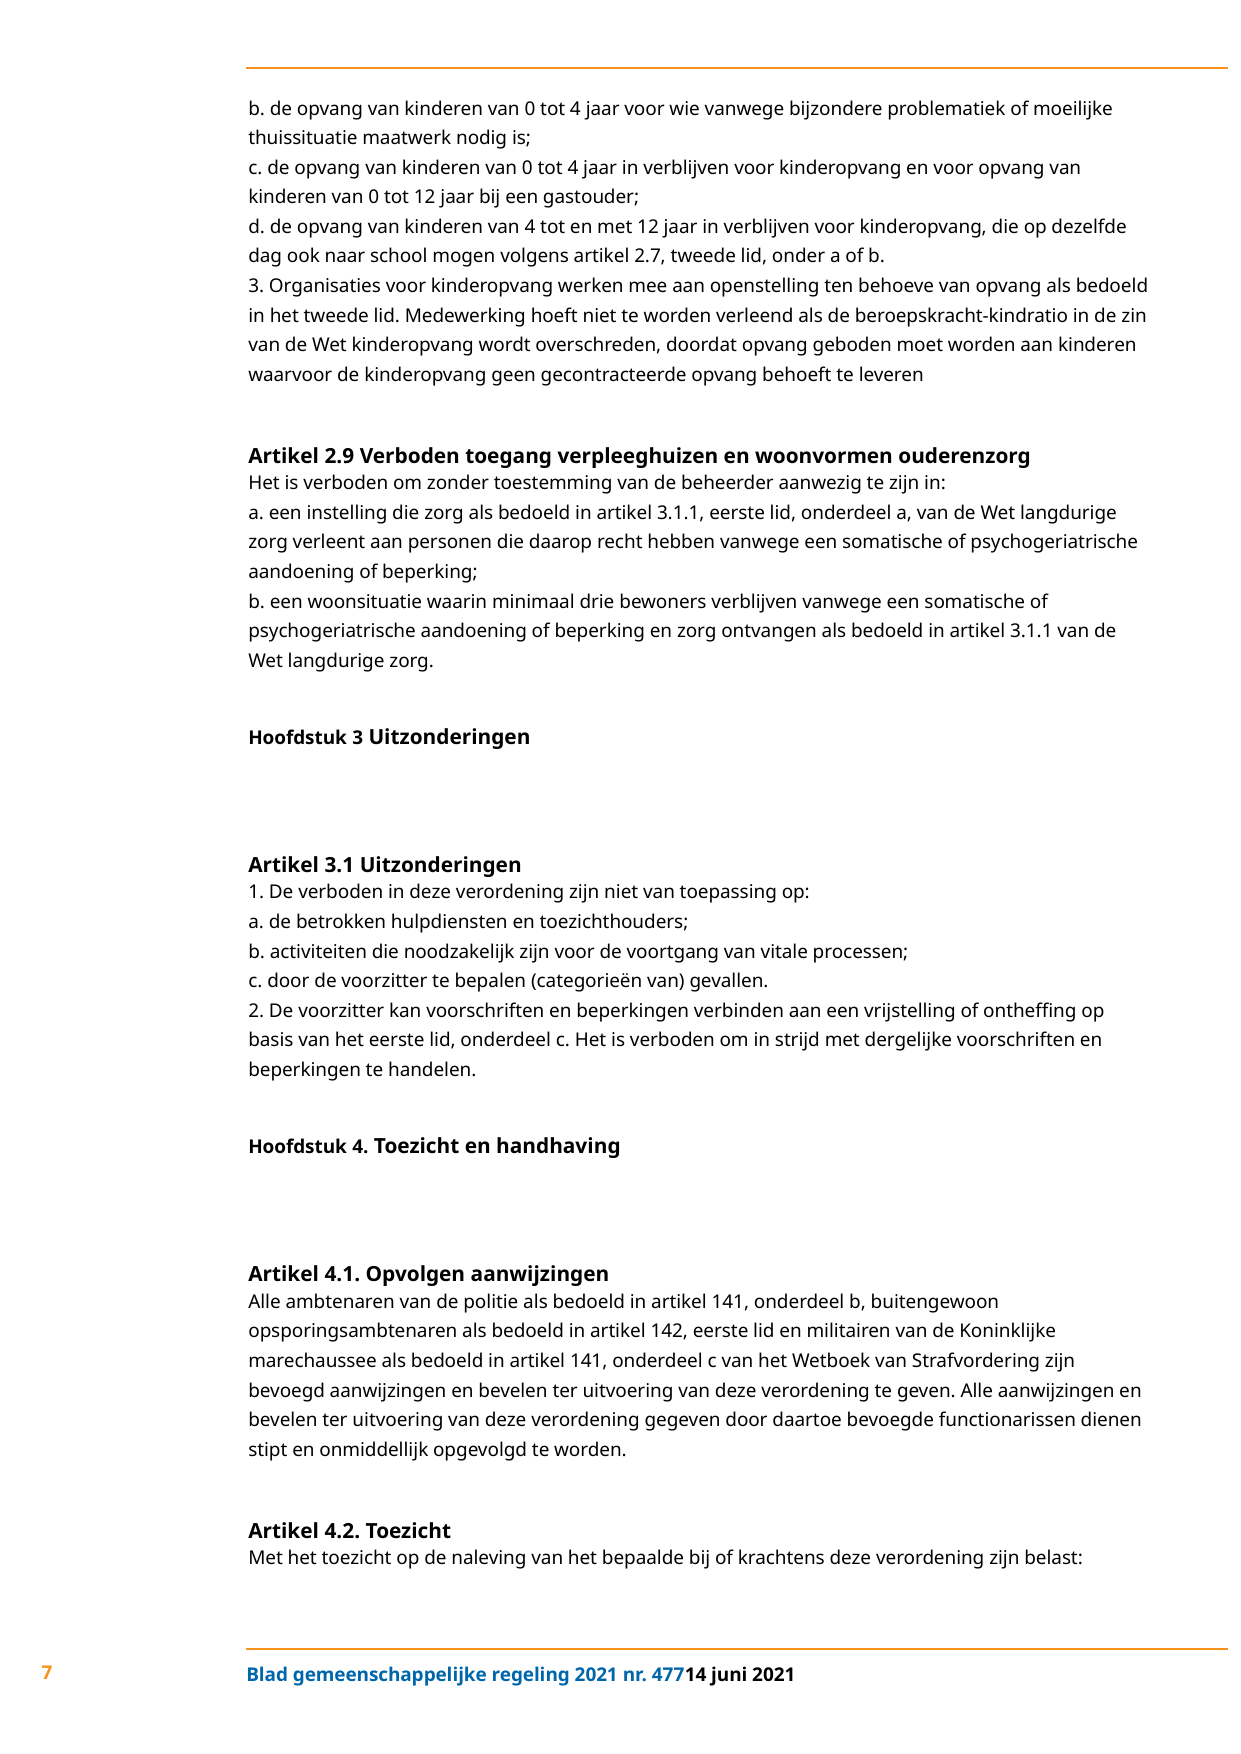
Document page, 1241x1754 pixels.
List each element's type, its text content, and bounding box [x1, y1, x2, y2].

text Artikel 4.2. Toezicht [248, 1516, 1152, 1544]
text 3. Organisaties voor kinderopvang werken mee aan openstelling ten behoeve van opvang als bedoeld in het tweede lid. Medewerking hoeft niet te worden verleend als de beroepskracht-kindratio in de zin van de Wet kinderopvang wordt overschreden, doordat opvang geboden moet worden aan kinderen waarvoor de kinderopvang geen gecontracteerde opvang behoeft te leveren [248, 272, 1152, 387]
text Het is verboden om zonder toestemming van de beheerder aanwezig te zijn in: [248, 469, 1152, 495]
text Hoofdstuk 4. Toezicht en handhaving [248, 1131, 1152, 1160]
text b. activiteiten die noodzakelijk zijn voor de voortgang van vitale processen; [248, 938, 1152, 964]
text b. de opvang van kinderen van 0 tot 4 jaar voor wie vanwege bijzondere problematiek of moeilijke thuissituatie maatwerk nodig is; [248, 95, 1152, 150]
picture [41, 47, 231, 172]
text c. door de voorzitter te bepalen (categorieën van) gevallen. [248, 967, 1152, 993]
text Artikel 2.9 Verboden toegang verpleeghuizen en woonvormen ouderenzorg [248, 441, 1152, 469]
text Alle ambtenaren van de politie als bedoeld in artikel 141, onderdeel b, buitengewoon opsporingsambtenaren als bedoeld in artikel 142, eerste lid en militairen van de Koninklijke marechaussee als bedoeld in artikel 141, onderdeel c van het Wetboek van Strafvordering zijn bevoegd aanwijzingen en bevelen ter uitvoering van deze verordening te geven. Alle aanwijzingen en bevelen ter uitvoering van deze verordening gegeven door daartoe bevoegde functionarissen dienen stipt en onmiddellijk opgevolgd te worden. [248, 1288, 1152, 1462]
text Artikel 3.1 Uitzonderingen [248, 850, 1152, 879]
text 1. De verboden in deze verordening zijn niet van toepassing op: [248, 879, 1152, 904]
text d. de opvang van kinderen van 4 tot en met 12 jaar in verblijven voor kinderopvang, die op dezelfde dag ook naar school mogen volgens artikel 2.7, tweede lid, onder a of b. [248, 213, 1152, 268]
text 2. De voorzitter kan voorschriften en beperkingen verbinden aan een vrijstelling of ontheffing op basis van het eerste lid, onderdeel c. Het is verboden om in strijd met dergelijke voorschriften en beperkingen te handelen. [248, 997, 1152, 1082]
text b. een woonsituatie waarin minimaal drie bewoners verblijven vanwege een somatische of psychogeriatrische aandoening of beperking en zorg ontvangen als bedoeld in artikel 3.1.1 van de Wet langdurige zorg. [248, 588, 1152, 673]
text c. de opvang van kinderen van 0 tot 4 jaar in verblijven voor kinderopvang en voor opvang van kinderen van 0 tot 12 jaar bij een gastouder; [248, 154, 1152, 209]
text a. de betrokken hulpdiensten en toezichthouders; [248, 908, 1152, 934]
text Met het toezicht op de naleving van het bepaalde bij of krachtens deze verordening zijn belast: [248, 1544, 1152, 1570]
text a. een instelling die zorg als bedoeld in artikel 3.1.1, eerste lid, onderdeel a, van de Wet langdurige zorg verleent aan personen die daarop recht hebben vanwege een somatische of psychogeriatrische aandoening of beperking; [248, 499, 1152, 584]
text Hoofdstuk 3 Uitzonderingen [248, 722, 1152, 751]
text Artikel 4.1. Opvolgen aanwijzingen [248, 1259, 1152, 1288]
